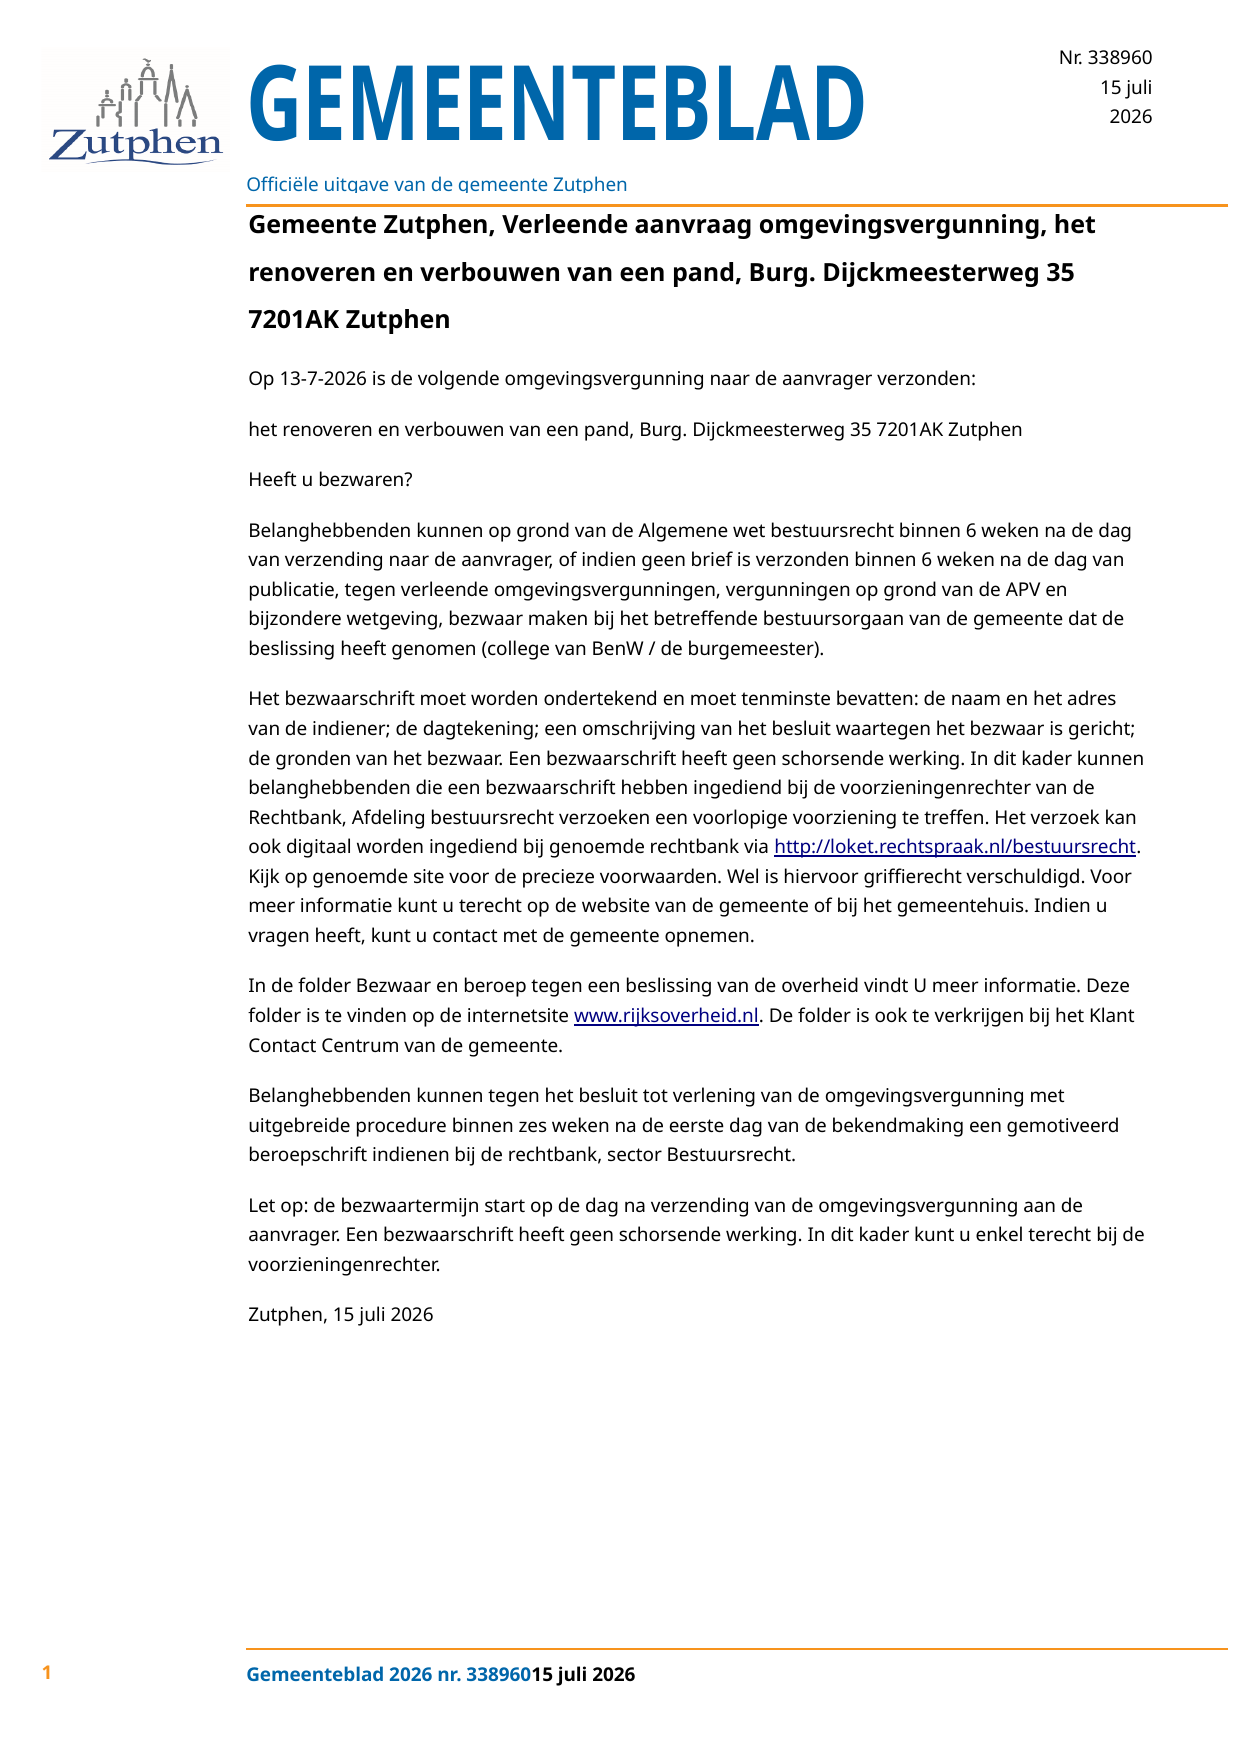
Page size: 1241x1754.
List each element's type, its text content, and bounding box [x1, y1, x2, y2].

text Heeft u bezwaren? [248, 466, 1152, 492]
text Gemeente Zutphen, Verleende aanvraag omgevingsvergunning, het renoveren en verbouwen van een pand, Burg. Dijckmeesterweg 35 7201AK Zutphen [248, 207, 1152, 336]
text het renoveren en verbouwen van een pand, Burg. Dijckmeesterweg 35 7201AK Zutphen [248, 416, 1152, 442]
text Belanghebbenden kunnen op grond van de Algemene wet bestuursrecht binnen 6 weken na de dag van verzending naar de aanvrager, of indien geen brief is verzonden binnen 6 weken na de dag van publicatie, tegen verleende omgevingsvergunningen, vergunningen op grond van de APV en bijzondere wetgeving, bezwaar maken bij het betreffende bestuursorgaan van de gemeente dat de beslissing heeft genomen (college van BenW / de burgemeester). [248, 517, 1152, 661]
text Zutphen, 15 juli 2026 [248, 1301, 1152, 1327]
text Let op: de bezwaartermijn start op de dag na verzending van de omgevingsvergunning aan de aanvrager. Een bezwaarschrift heeft geen schorsende werking. In dit kader kunt u enkel terecht bij de voorzieningenrechter. [248, 1192, 1152, 1277]
text Op 13-7-2026 is de volgende omgevingsvergunning naar de aanvrager verzonden: [248, 366, 1152, 391]
text In de folder Bezwaar en beroep tegen een beslissing van de overheid vindt U meer informatie. Deze folder is te vinden op de internetsite www.rijksoverheid.nl. De folder is ook te verkrijgen bij het Klant Contact Centrum van de gemeente. [248, 973, 1152, 1057]
text Belanghebbenden kunnen tegen het besluit tot verlening van de omgevingsvergunning met uitgebreide procedure binnen zes weken na de eerste dag van de bekendmaking een gemotiveerd beroepschrift indienen bij de rechtbank, sector Bestuursrecht. [248, 1082, 1152, 1167]
text Het bezwaarschrift moet worden ondertekend en moet tenminste bevatten: de naam en het adres van de indiener; de dagtekening; een omschrijving van het besluit waartegen het bezwaar is gericht; de gronden van het bezwaar. Een bezwaarschrift heeft geen schorsende werking. In dit kader kunnen belanghebbenden die een bezwaarschrift hebben ingediend bij de voorzieningenrechter van de Rechtbank, Afdeling bestuursrecht verzoeken een voorlopige voorziening te treffen. Het verzoek kan ook digitaal worden ingediend bij genoemde rechtbank via http://loket.rechtspraak.nl/bestuursrecht. Kijk op genoemde site voor de precieze voorwaarden. Wel is hiervoor griffierecht verschuldigd. Voor meer informatie kunt u terecht op de website van de gemeente of bij het gemeentehuis. Indien u vragen heeft, kunt u contact met de gemeente opnemen. [248, 686, 1152, 948]
picture [41, 47, 231, 172]
